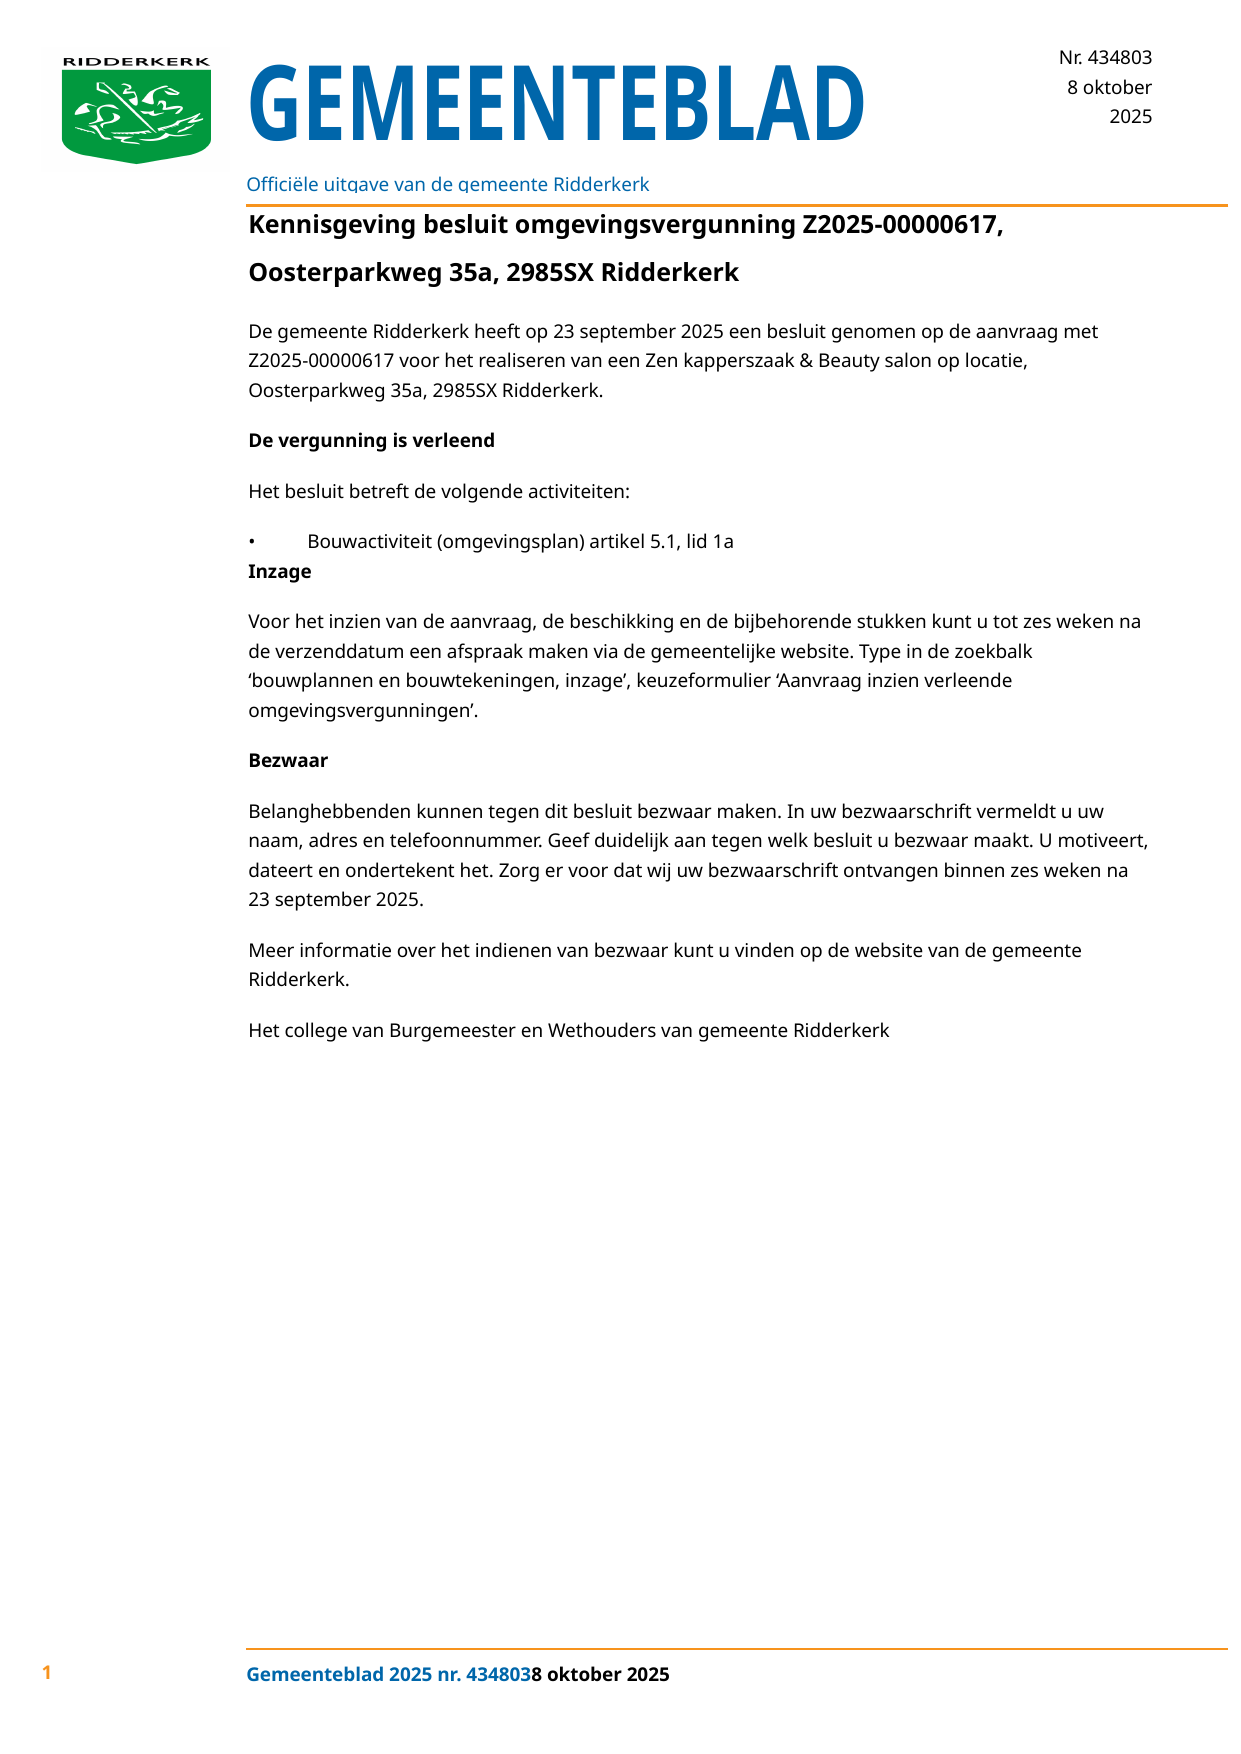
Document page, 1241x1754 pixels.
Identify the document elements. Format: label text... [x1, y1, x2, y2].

text Kennisgeving besluit omgevingsvergunning Z2025-00000617, Oosterparkweg 35a, 2985SX Ridderkerk [248, 207, 1152, 288]
text Bezwaar [248, 747, 1152, 773]
text De vergunning is verleend [248, 427, 1152, 453]
text De gemeente Ridderkerk heeft op 23 september 2025 een besluit genomen op de aanvraag met Z2025-00000617 voor het realiseren van een Zen kapperszaak & Beauty salon op locatie, Oosterparkweg 35a, 2985SX Ridderkerk. [248, 318, 1152, 403]
text Het besluit betreft de volgende activiteiten: [248, 478, 1152, 504]
text Belanghebbenden kunnen tegen dit besluit bezwaar maken. In uw bezwaarschrift vermeldt u uw naam, adres en telefoonnummer. Geef duidelijk aan tegen welk besluit u bezwaar maakt. U motiveert, dateert en ondertekent het. Zorg er voor dat wij uw bezwaarschrift ontvangen binnen zes weken na 23 september 2025. [248, 798, 1152, 912]
text Het college van Burgemeester en Wethouders van gemeente Ridderkerk [248, 1017, 1152, 1043]
text Meer informatie over het indienen van bezwaar kunt u vinden op de website van de gemeente Ridderkerk. [248, 937, 1152, 992]
list Bouwactiviteit (omgevingsplan) artikel 5.1, lid 1a [248, 528, 1152, 554]
text Inzage [248, 558, 1152, 584]
text Voor het inzien van de aanvraag, de beschikking en de bijbehorende stukken kunt u tot zes weken na de verzenddatum een afspraak maken via de gemeentelijke website. Type in de zoekbalk ‘bouwplannen en bouwtekeningen, inzage’, keuzeformulier ‘Aanvraag inzien verleende omgevingsvergunningen’. [248, 608, 1152, 723]
picture [41, 47, 231, 172]
